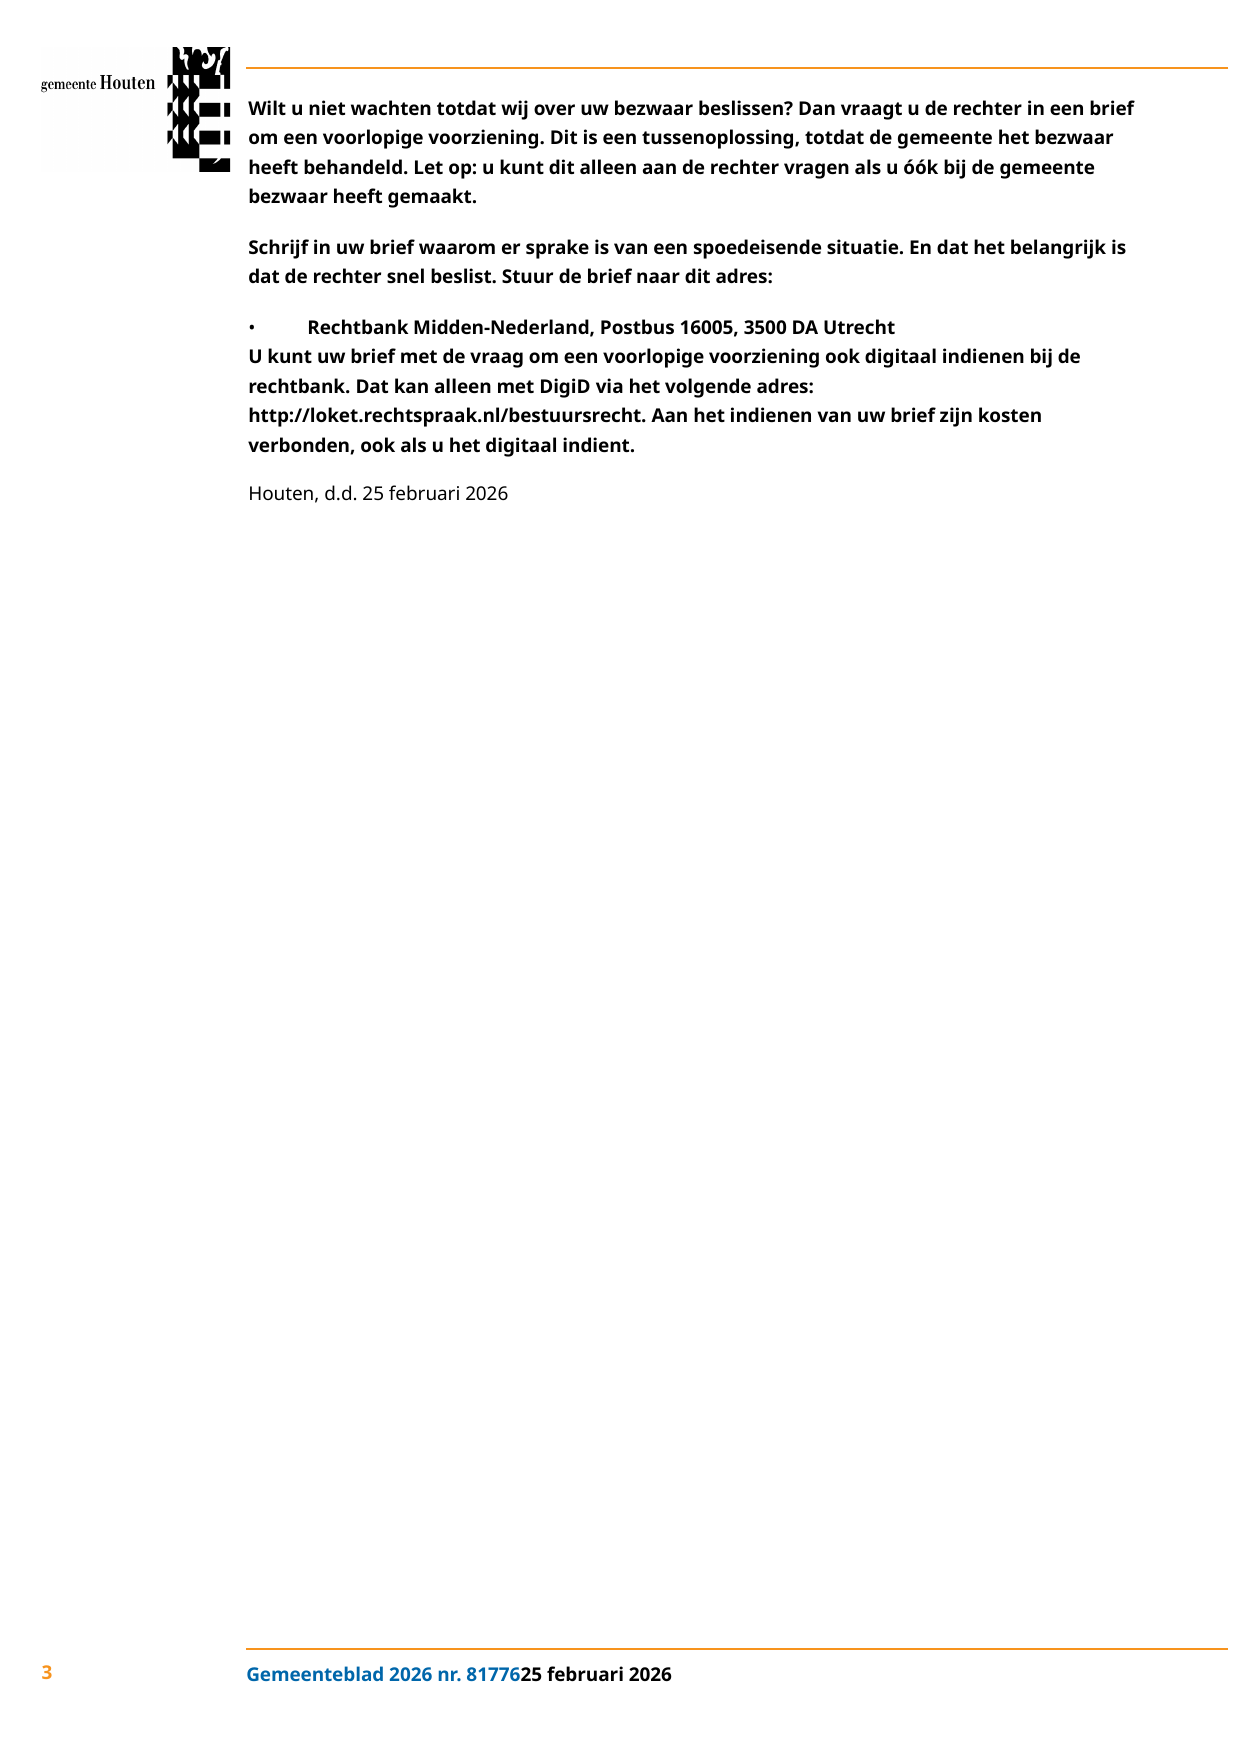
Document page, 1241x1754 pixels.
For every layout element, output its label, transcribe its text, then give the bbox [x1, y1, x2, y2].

text Houten, d.d. 25 februari 2026 [248, 480, 1152, 506]
list Rechtbank Midden-Nederland, Postbus 16005, 3500 DA Utrecht [248, 314, 1152, 340]
text U kunt uw brief met de vraag om een voorlopige voorziening ook digitaal indienen bij de rechtbank. Dat kan alleen met DigiD via het volgende adres: http://loket.rechtspraak.nl/bestuursrecht. Aan het indienen van uw brief zijn kosten verbonden, ook als u het digitaal indient. [248, 343, 1152, 458]
text Wilt u niet wachten totdat wij over uw bezwaar beslissen? Dan vraagt u de rechter in een brief om een voorlopige voorziening. Dit is een tussenoplossing, totdat de gemeente het bezwaar heeft behandeld. Let op: u kunt dit alleen aan de rechter vragen als u óók bij de gemeente bezwaar heeft gemaakt. [248, 95, 1152, 209]
text Schrijf in uw brief waarom er sprake is van een spoedeisende situatie. En dat het belangrijk is dat de rechter snel beslist. Stuur de brief naar dit adres: [248, 234, 1152, 289]
picture [41, 47, 231, 172]
